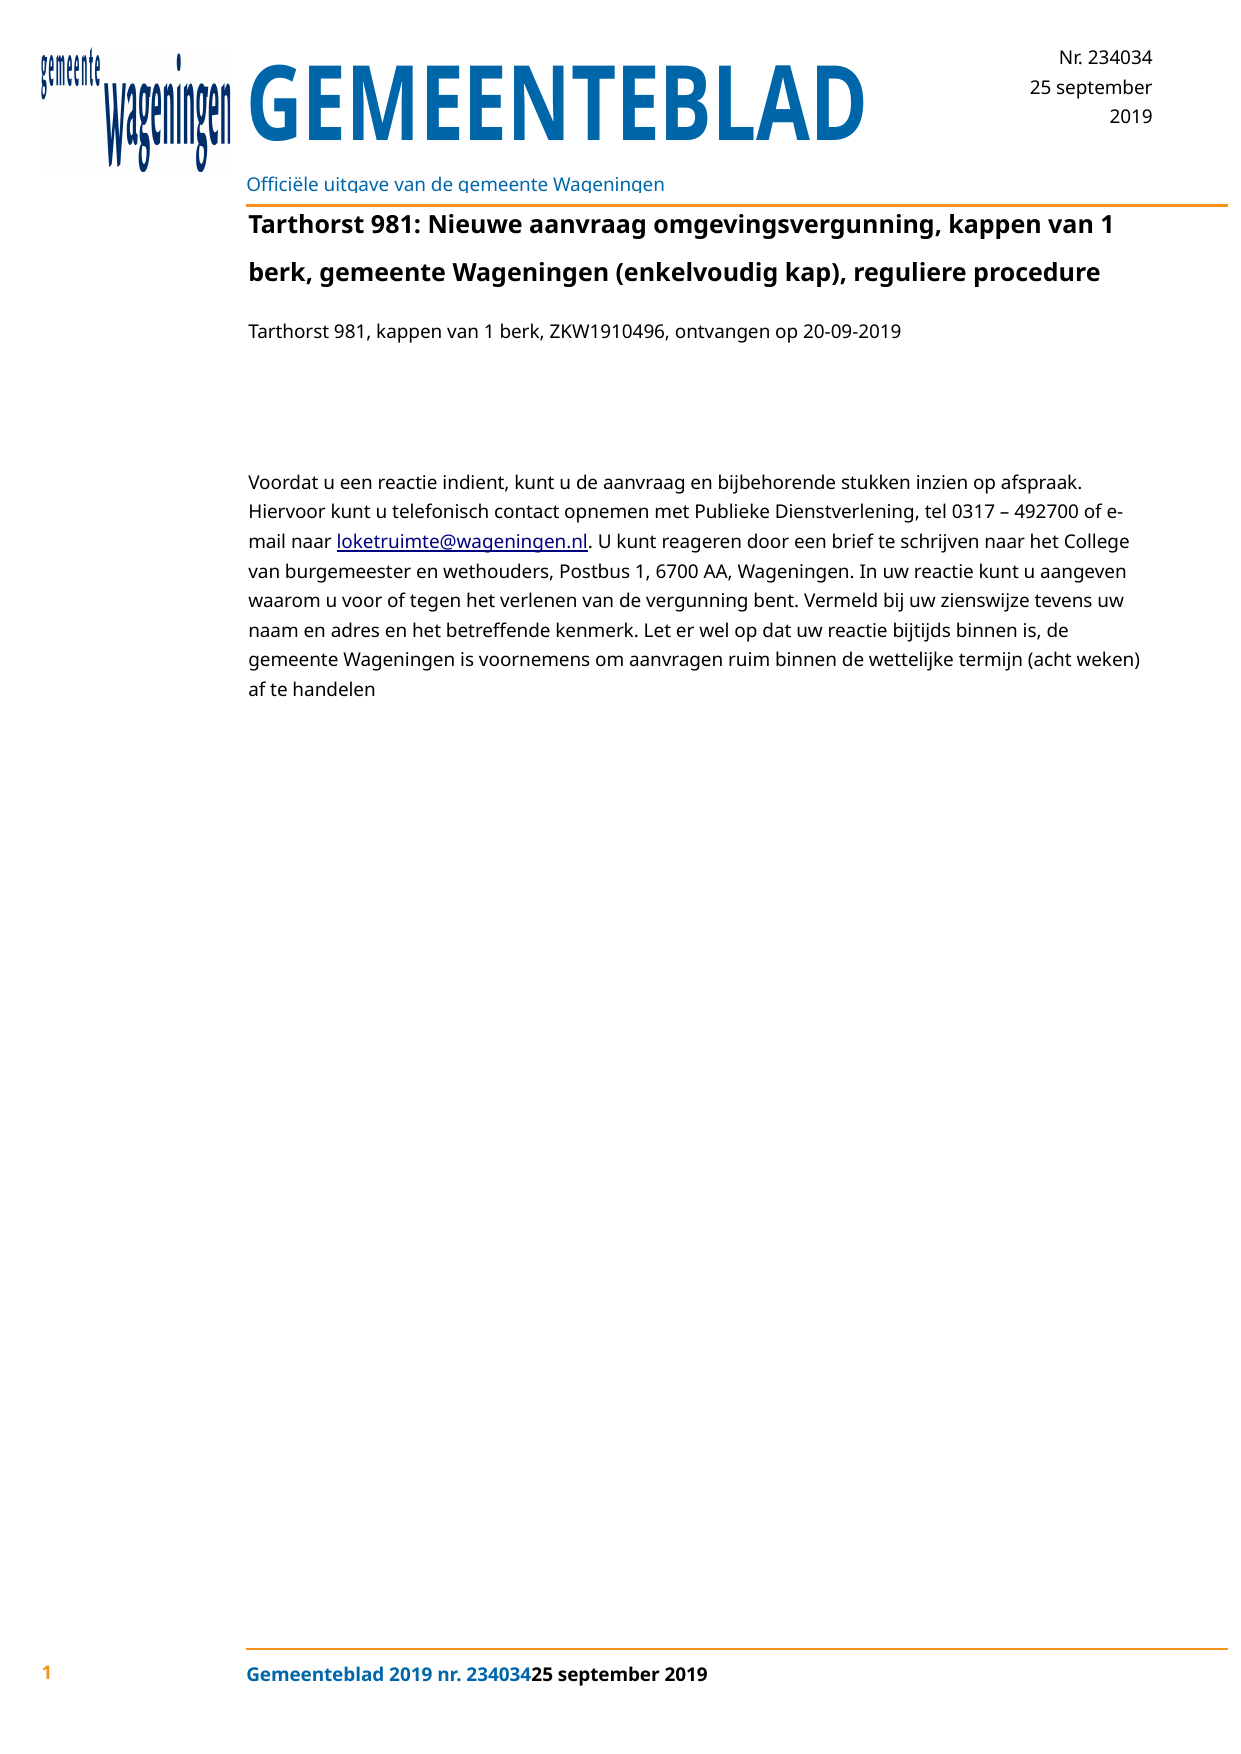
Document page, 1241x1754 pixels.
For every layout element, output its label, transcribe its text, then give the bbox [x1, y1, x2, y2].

picture [41, 47, 231, 172]
text Voordat u een reactie indient, kunt u de aanvraag en bijbehorende stukken inzien op afspraak. Hiervoor kunt u telefonisch contact opnemen met Publieke Dienstverlening, tel 0317 – 492700 of e-mail naar loketruimte@wageningen.nl. U kunt reageren door een brief te schrijven naar het College van burgemeester en wethouders, Postbus 1, 6700 AA, Wageningen. In uw reactie kunt u aangeven waarom u voor of tegen het verlenen van de vergunning bent. Vermeld bij uw zienswijze tevens uw naam en adres en het betreffende kenmerk. Let er wel op dat uw reactie bijtijds binnen is, de gemeente Wageningen is voornemens om aanvragen ruim binnen de wettelijke termijn (acht weken) af te handelen [248, 469, 1152, 702]
text Tarthorst 981: Nieuwe aanvraag omgevingsvergunning, kappen van 1 berk, gemeente Wageningen (enkelvoudig kap), reguliere procedure [248, 207, 1152, 288]
text Tarthorst 981, kappen van 1 berk, ZKW1910496, ontvangen op 20-09-2019 [248, 318, 1152, 344]
